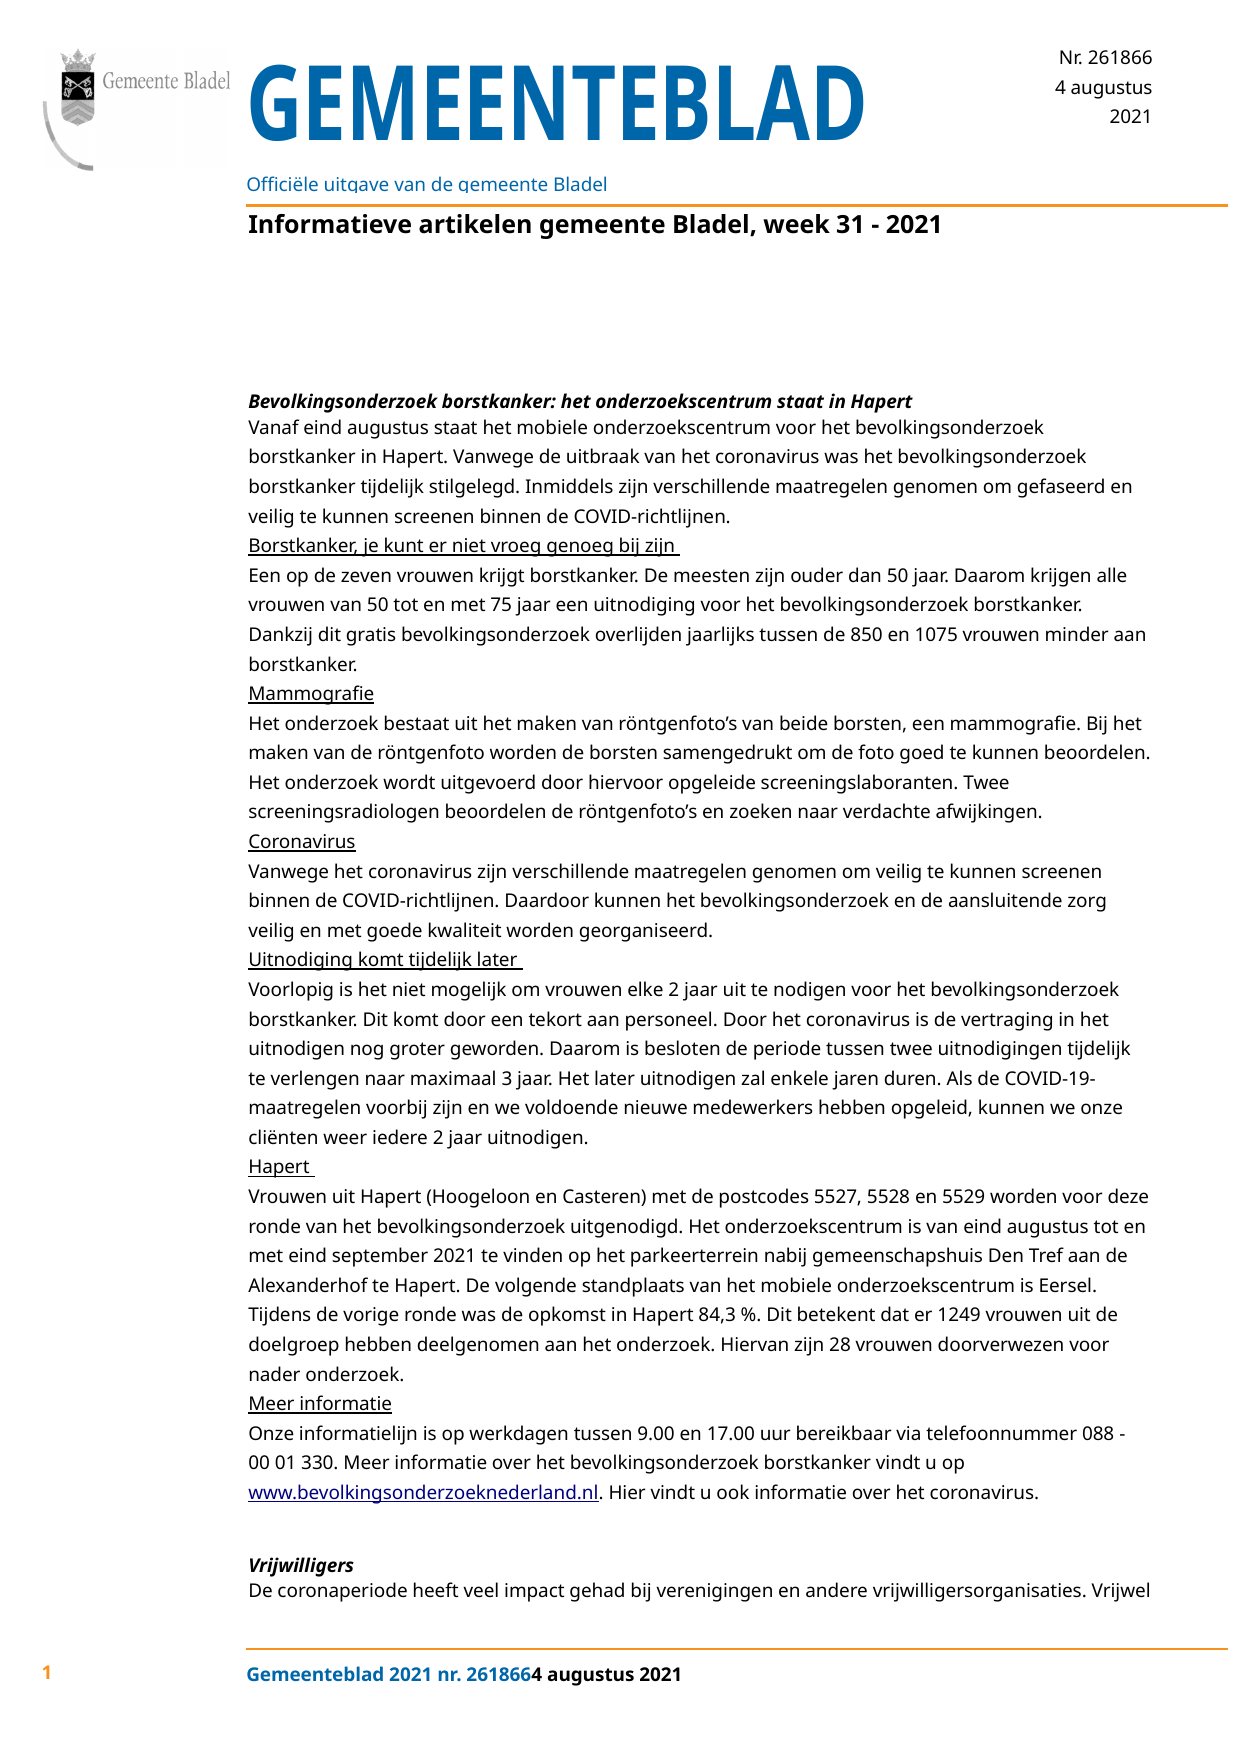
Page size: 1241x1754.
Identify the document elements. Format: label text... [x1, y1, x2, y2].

text Coronavirus [248, 828, 1152, 854]
text Een op de zeven vrouwen krijgt borstkanker. De meesten zijn ouder dan 50 jaar. Daarom krijgen alle vrouwen van 50 tot en met 75 jaar een uitnodiging voor het bevolkingsonderzoek borstkanker. Dankzij dit gratis bevolkingsonderzoek overlijden jaarlijks tussen de 850 en 1075 vrouwen minder aan borstkanker. [248, 562, 1152, 677]
text Informatieve artikelen gemeente Bladel, week 31 - 2021 [248, 207, 1152, 241]
text Bevolkingsonderzoek borstkanker: het onderzoekscentrum staat in Hapert [248, 388, 1152, 414]
text Vanwege het coronavirus zijn verschillende maatregelen genomen om veilig te kunnen screenen binnen de COVID-richtlijnen. Daardoor kunnen het bevolkingsonderzoek en de aansluitende zorg veilig en met goede kwaliteit worden georganiseerd. [248, 858, 1152, 943]
text De coronaperiode heeft veel impact gehad bij verenigingen en andere vrijwilligersorganisaties. Vrijwel [248, 1578, 1152, 1603]
picture [41, 47, 231, 172]
text Meer informatie [248, 1390, 1152, 1416]
text Onze informatielijn is op werkdagen tussen 9.00 en 17.00 uur bereikbaar via telefoonnummer 088 - 00 01 330. Meer informatie over het bevolkingsonderzoek borstkanker vindt u op www.bevolkingsonderzoeknederland.nl. Hier vindt u ook informatie over het coronavirus. [248, 1420, 1152, 1505]
text Vanaf eind augustus staat het mobiele onderzoekscentrum voor het bevolkingsonderzoek borstkanker in Hapert. Vanwege de uitbraak van het coronavirus was het bevolkingsonderzoek borstkanker tijdelijk stilgelegd. Inmiddels zijn verschillende maatregelen genomen om gefaseerd en veilig te kunnen screenen binnen de COVID-richtlijnen. [248, 414, 1152, 529]
text Uitnodiging komt tijdelijk later [248, 947, 1152, 972]
text Vrouwen uit Hapert (Hoogeloon en Casteren) met de postcodes 5527, 5528 en 5529 worden voor deze ronde van het bevolkingsonderzoek uitgenodigd. Het onderzoekscentrum is van eind augustus tot en met eind september 2021 te vinden op het parkeerterrein nabij gemeenschapshuis Den Tref aan de Alexanderhof te Hapert. De volgende standplaats van het mobiele onderzoekscentrum is Eersel. Tijdens de vorige ronde was de opkomst in Hapert 84,3 %. Dit betekent dat er 1249 vrouwen uit de doelgroep hebben deelgenomen aan het onderzoek. Hiervan zijn 28 vrouwen doorverwezen voor nader onderzoek. [248, 1183, 1152, 1387]
text Borstkanker, je kunt er niet vroeg genoeg bij zijn [248, 532, 1152, 558]
text Het onderzoek bestaat uit het maken van röntgenfoto’s van beide borsten, een mammografie. Bij het maken van de röntgenfoto worden de borsten samengedrukt om de foto goed te kunnen beoordelen. Het onderzoek wordt uitgevoerd door hiervoor opgeleide screeningslaboranten. Twee screeningsradiologen beoordelen de röntgenfoto’s en zoeken naar verdachte afwijkingen. [248, 710, 1152, 824]
text Hapert [248, 1154, 1152, 1179]
text Vrijwilligers [248, 1552, 1152, 1578]
text Mammografie [248, 680, 1152, 706]
text Voorlopig is het niet mogelijk om vrouwen elke 2 jaar uit te nodigen voor het bevolkingsonderzoek borstkanker. Dit komt door een tekort aan personeel. Door het coronavirus is de vertraging in het uitnodigen nog groter geworden. Daarom is besloten de periode tussen twee uitnodigingen tijdelijk te verlengen naar maximaal 3 jaar. Het later uitnodigen zal enkele jaren duren. Als de COVID-19-maatregelen voorbij zijn en we voldoende nieuwe medewerkers hebben opgeleid, kunnen we onze cliënten weer iedere 2 jaar uitnodigen. [248, 976, 1152, 1150]
